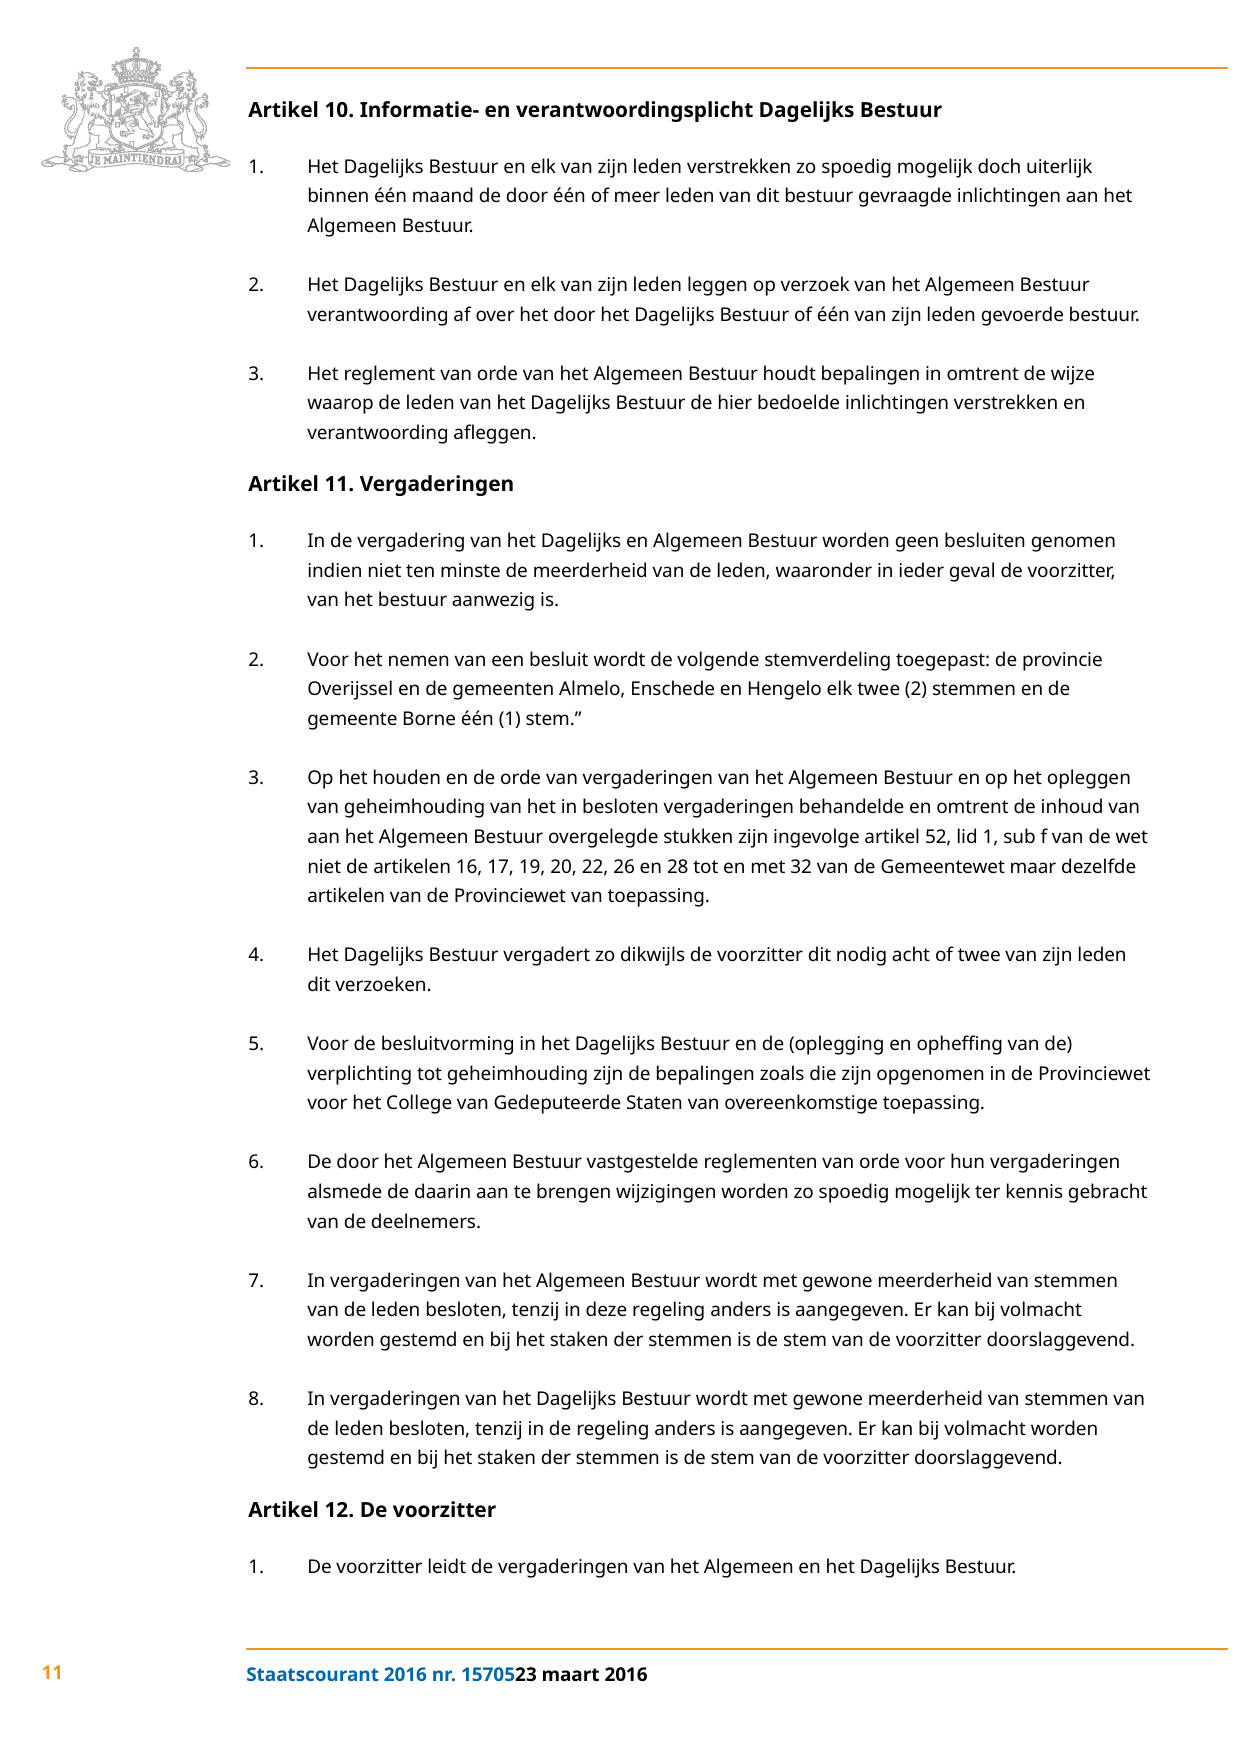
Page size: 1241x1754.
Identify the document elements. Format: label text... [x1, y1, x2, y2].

list Voor het nemen van een besluit wordt de volgende stemverdeling toegepast: de provincie Overijssel en de gemeenten Almelo, Enschede en Hengelo elk twee (2) stemmen en de gemeente Borne één (1) stem.” [248, 646, 1152, 731]
list Het Dagelijks Bestuur vergadert zo dikwijls de voorzitter dit nodig acht of twee van zijn leden dit verzoeken. [248, 942, 1152, 997]
list Het Dagelijks Bestuur en elk van zijn leden verstrekken zo spoedig mogelijk doch uiterlijk binnen één maand de door één of meer leden van dit bestuur gevraagde inlichtingen aan het Algemeen Bestuur. [248, 153, 1152, 238]
text Artikel 11. Vergaderingen [248, 469, 1152, 498]
list Voor de besluitvorming in het Dagelijks Bestuur en de (oplegging en opheffing van de) verplichting tot geheimhouding zijn de bepalingen zoals die zijn opgenomen in de Provinciewet voor het College van Gedeputeerde Staten van overeenkomstige toepassing. [248, 1030, 1152, 1115]
list In de vergadering van het Dagelijks en Algemeen Bestuur worden geen besluiten genomen indien niet ten minste de meerderheid van de leden, waaronder in ieder geval de voorzitter, van het bestuur aanwezig is. [248, 527, 1152, 612]
list In vergaderingen van het Dagelijks Bestuur wordt met gewone meerderheid van stemmen van de leden besloten, tenzij in de regeling anders is aangegeven. Er kan bij volmacht worden gestemd en bij het staken der stemmen is de stem van de voorzitter doorslaggevend. [248, 1385, 1152, 1470]
list Het Dagelijks Bestuur en elk van zijn leden leggen op verzoek van het Algemeen Bestuur verantwoording af over het door het Dagelijks Bestuur of één van zijn leden gevoerde bestuur. [248, 271, 1152, 326]
text Artikel 10. Informatie- en verantwoordingsplicht Dagelijks Bestuur [248, 95, 1152, 123]
list De voorzitter leidt de vergaderingen van het Algemeen en het Dagelijks Bestuur. [248, 1553, 1152, 1579]
list Het reglement van orde van het Algemeen Bestuur houdt bepalingen in omtrent de wijze waarop de leden van het Dagelijks Bestuur de hier bedoelde inlichtingen verstrekken en verantwoording afleggen. [248, 360, 1152, 445]
list De door het Algemeen Bestuur vastgestelde reglementen van orde voor hun vergaderingen alsmede de daarin aan te brengen wijzigingen worden zo spoedig mogelijk ter kennis gebracht van de deelnemers. [248, 1149, 1152, 1234]
text Artikel 12. De voorzitter [248, 1495, 1152, 1523]
list Op het houden en de orde van vergaderingen van het Algemeen Bestuur en op het opleggen van geheimhouding van het in besloten vergaderingen behandelde en omtrent de inhoud van aan het Algemeen Bestuur overgelegde stukken zijn ingevolge artikel 52, lid 1, sub f van de wet niet de artikelen 16, 17, 19, 20, 22, 26 en 28 tot en met 32 van de Gemeentewet maar dezelfde artikelen van de Provinciewet van toepassing. [248, 764, 1152, 908]
list In vergaderingen van het Algemeen Bestuur wordt met gewone meerderheid van stemmen van de leden besloten, tenzij in deze regeling anders is aangegeven. Er kan bij volmacht worden gestemd en bij het staken der stemmen is de stem van de voorzitter doorslaggevend. [248, 1267, 1152, 1352]
picture [41, 47, 231, 172]
